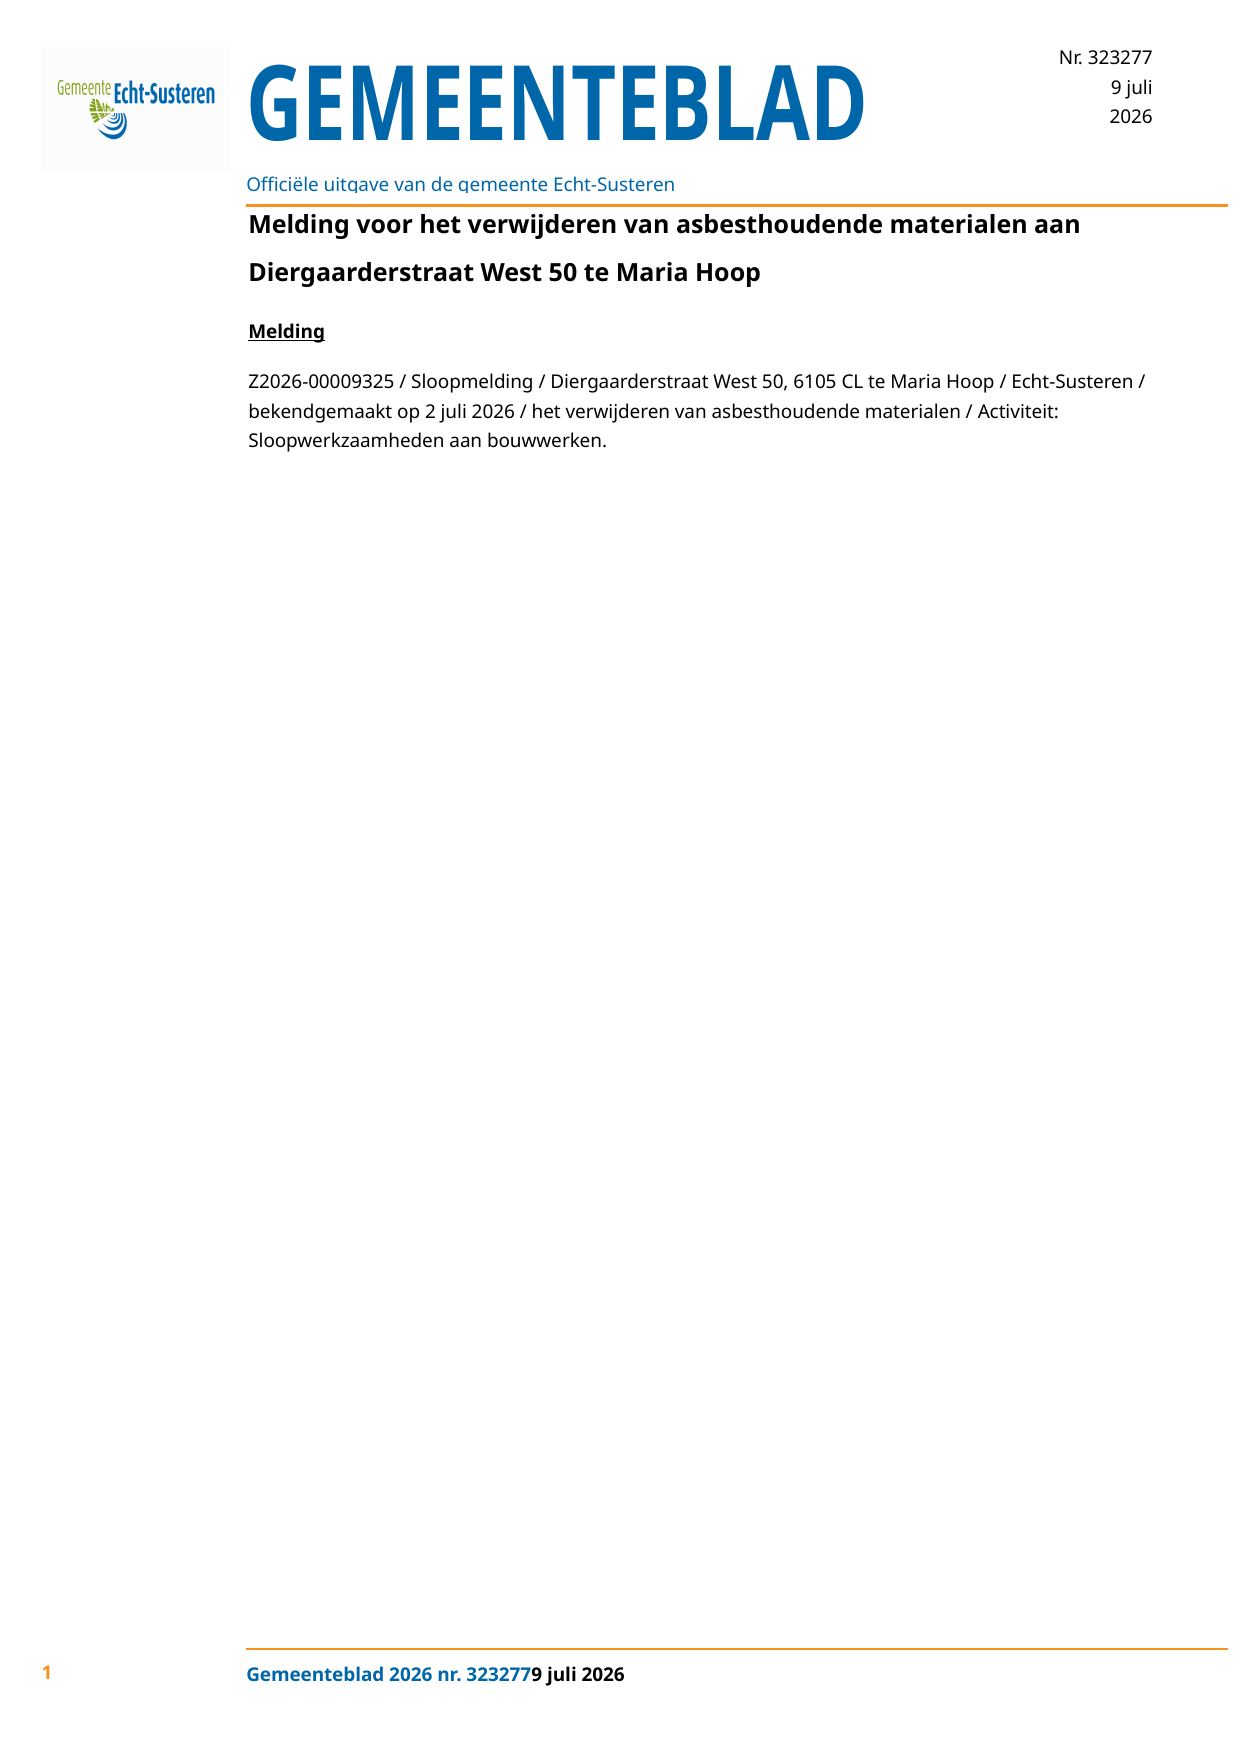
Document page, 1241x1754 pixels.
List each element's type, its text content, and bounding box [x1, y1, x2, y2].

text Melding voor het verwijderen van asbesthoudende materialen aan Diergaarderstraat West 50 te Maria Hoop [248, 207, 1152, 288]
text Z2026-00009325 / Sloopmelding / Diergaarderstraat West 50, 6105 CL te Maria Hoop / Echt-Susteren / bekendgemaakt op 2 juli 2026 / het verwijderen van asbesthoudende materialen / Activiteit: Sloopwerkzaamheden aan bouwwerken. [248, 368, 1152, 453]
text Melding [248, 318, 1152, 344]
picture [41, 47, 231, 172]
